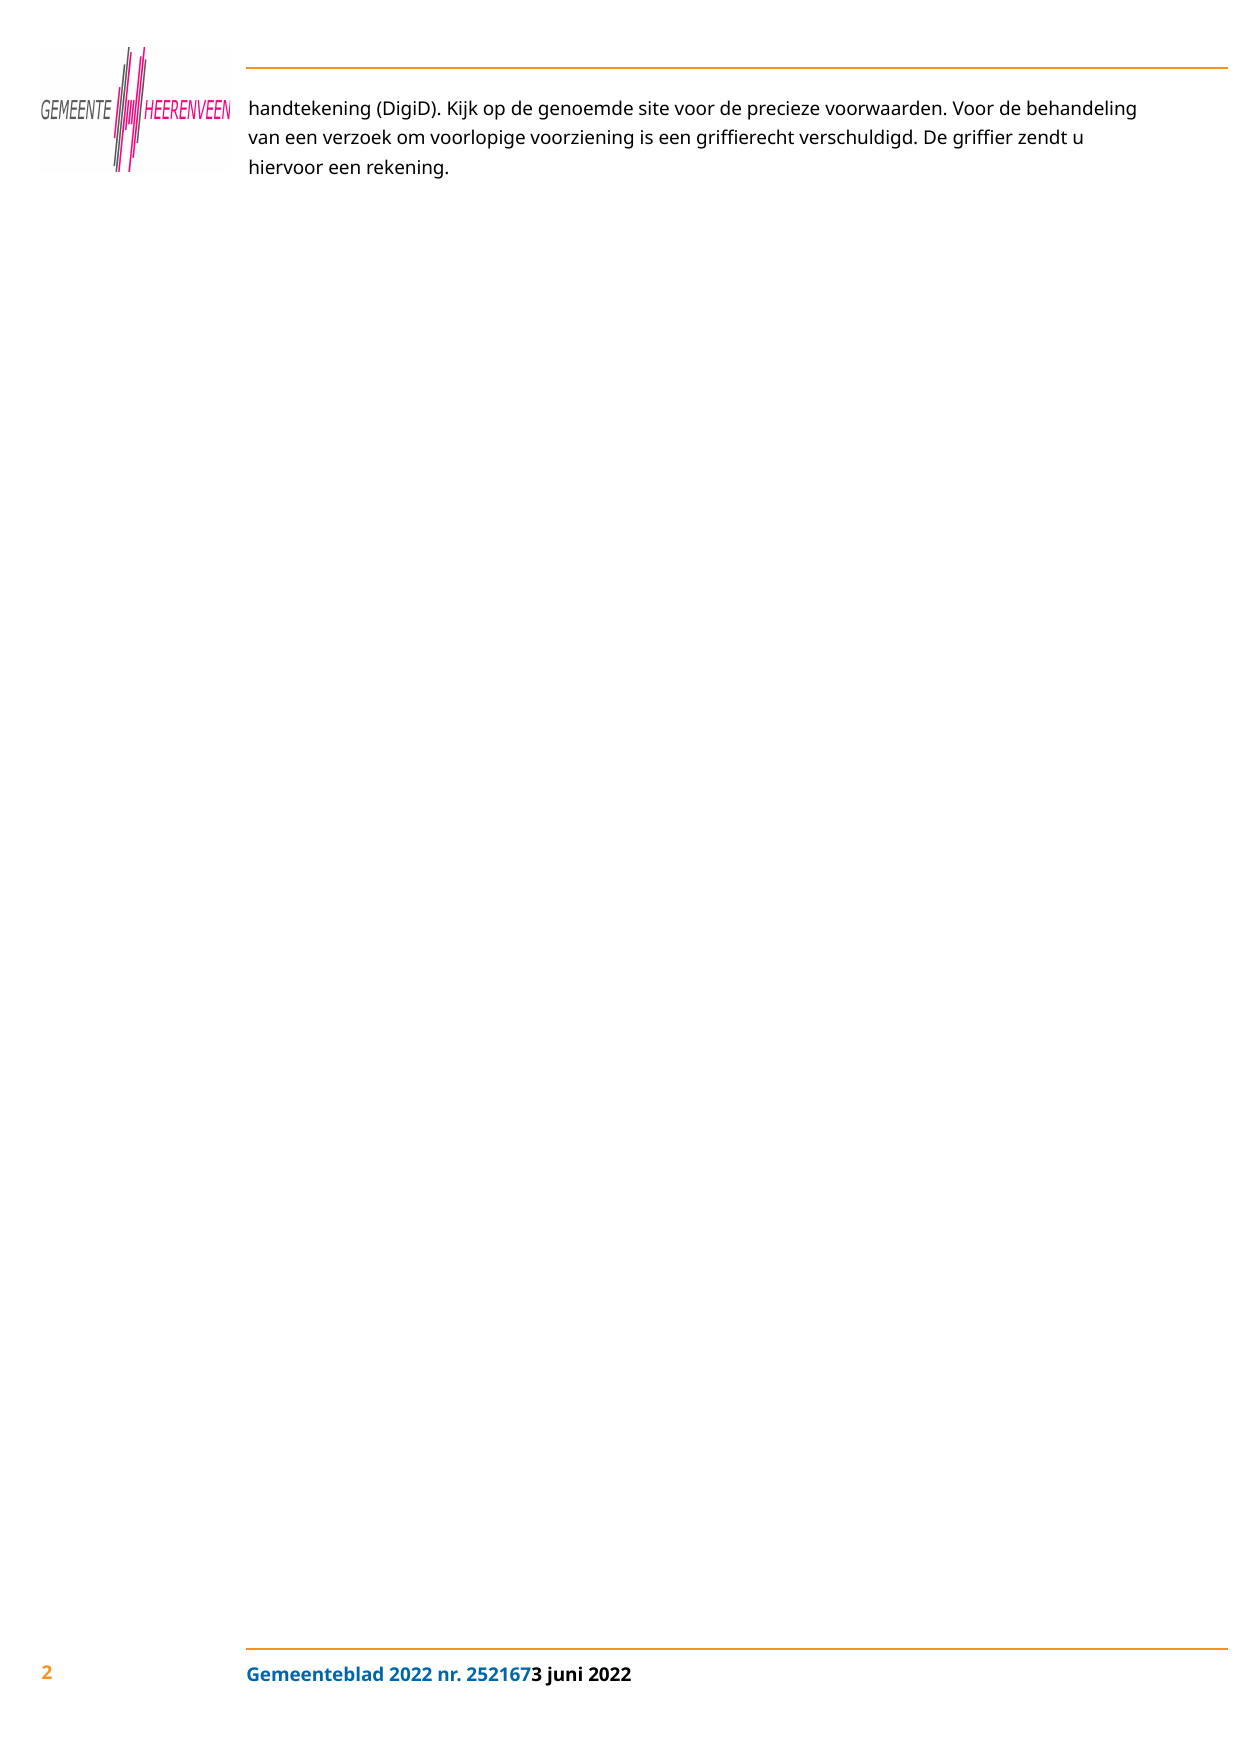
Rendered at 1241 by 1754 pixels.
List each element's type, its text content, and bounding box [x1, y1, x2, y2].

picture [41, 47, 231, 172]
text handtekening (DigiD). Kijk op de genoemde site voor de precieze voorwaarden. Voor de behandeling van een verzoek om voorlopige voorziening is een griffierecht verschuldigd. De griffier zendt u hiervoor een rekening. [248, 95, 1152, 180]
